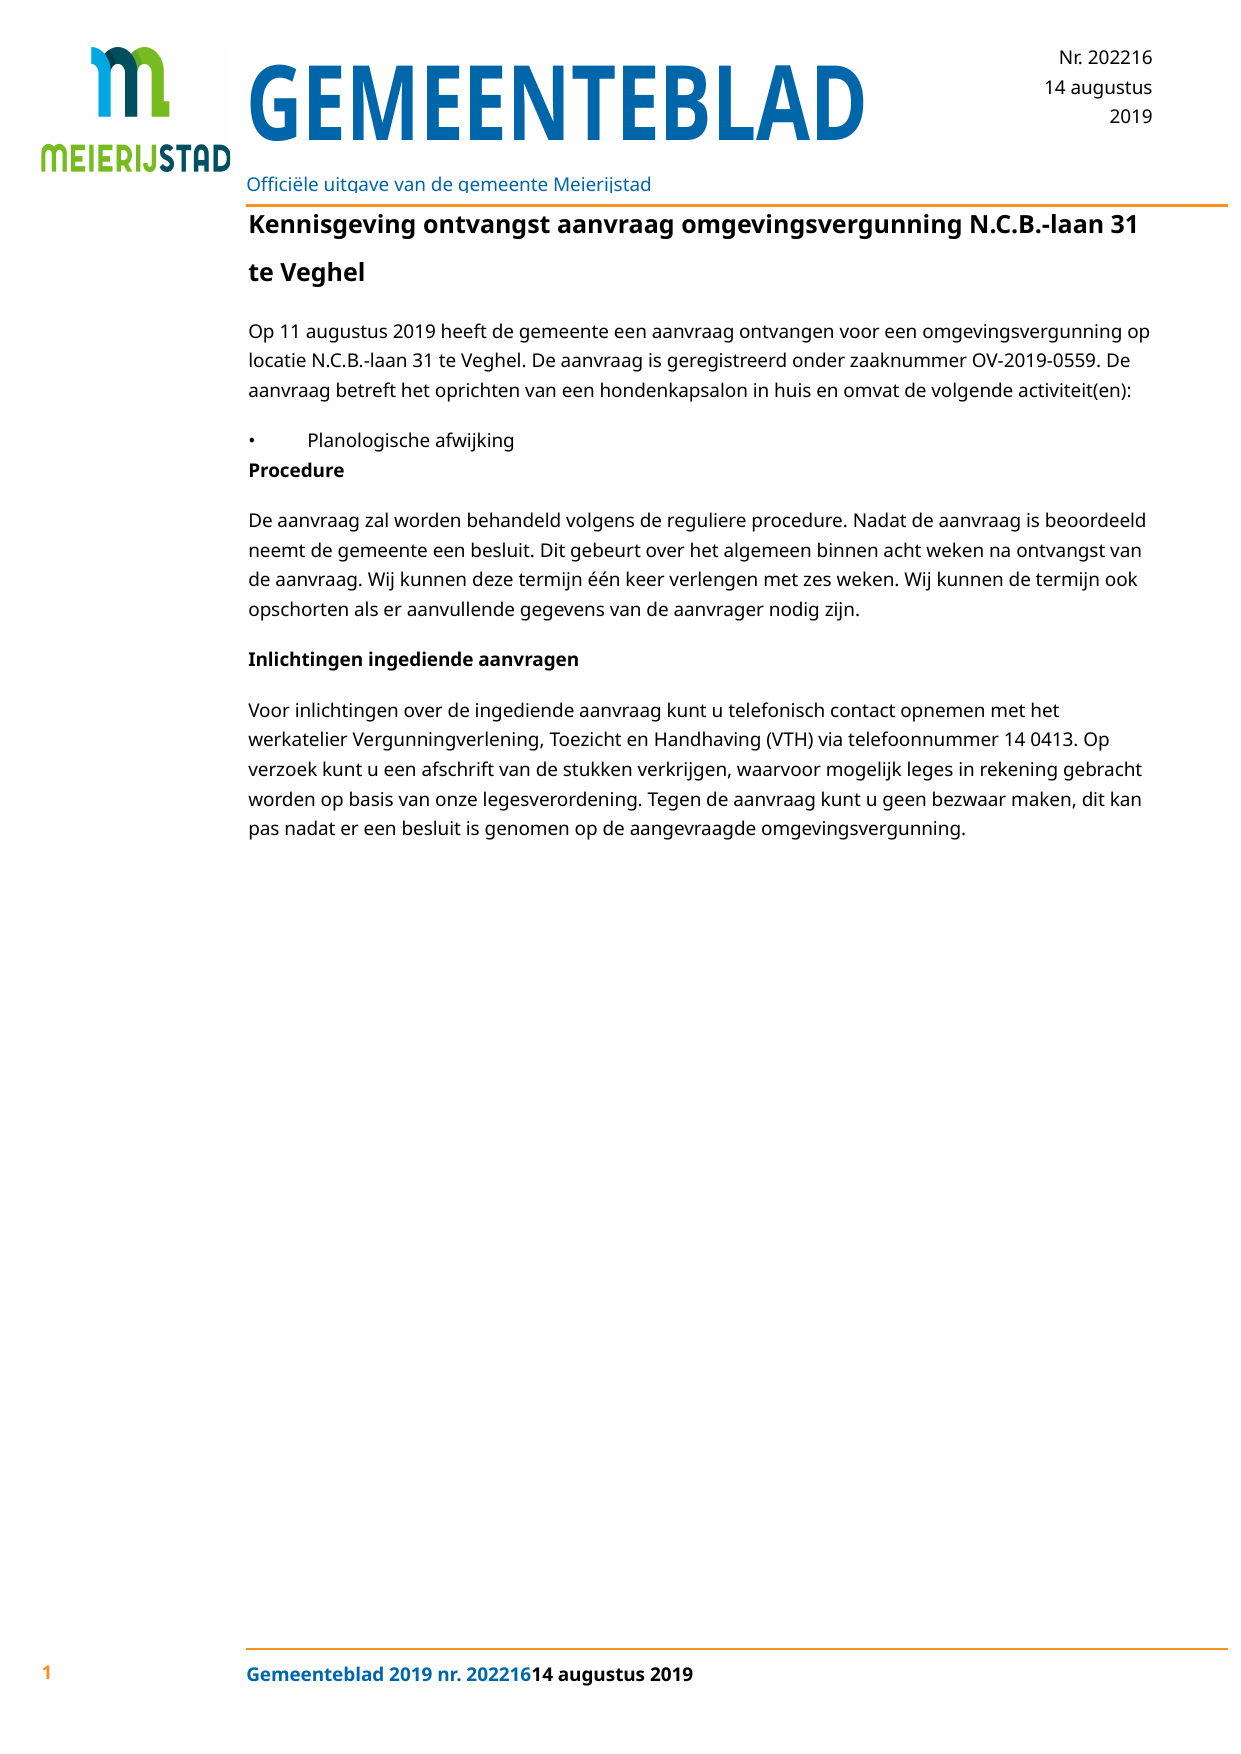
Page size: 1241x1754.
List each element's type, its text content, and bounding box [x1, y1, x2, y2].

text De aanvraag zal worden behandeld volgens de reguliere procedure. Nadat de aanvraag is beoordeeld neemt de gemeente een besluit. Dit gebeurt over het algemeen binnen acht weken na ontvangst van de aanvraag. Wij kunnen deze termijn één keer verlengen met zes weken. Wij kunnen de termijn ook opschorten als er aanvullende gegevens van de aanvrager nodig zijn. [248, 507, 1152, 622]
list Planologische afwijking [248, 427, 1152, 453]
text Inlichtingen ingediende aanvragen [248, 647, 1152, 672]
text Op 11 augustus 2019 heeft de gemeente een aanvraag ontvangen voor een omgevingsvergunning op locatie N.C.B.-laan 31 te Veghel. De aanvraag is geregistreerd onder zaaknummer OV-2019-0559. De aanvraag betreft het oprichten van een hondenkapsalon in huis en omvat de volgende activiteit(en): [248, 318, 1152, 403]
picture [41, 47, 231, 172]
text Procedure [248, 457, 1152, 483]
text Kennisgeving ontvangst aanvraag omgevingsvergunning N.C.B.-laan 31 te Veghel [248, 207, 1152, 288]
text Voor inlichtingen over de ingediende aanvraag kunt u telefonisch contact opnemen met het werkatelier Vergunningverlening, Toezicht en Handhaving (VTH) via telefoonnummer 14 0413. Op verzoek kunt u een afschrift van de stukken verkrijgen, waarvoor mogelijk leges in rekening gebracht worden op basis van onze legesverordening. Tegen de aanvraag kunt u geen bezwaar maken, dit kan pas nadat er een besluit is genomen op de aangevraagde omgevingsvergunning. [248, 697, 1152, 841]
